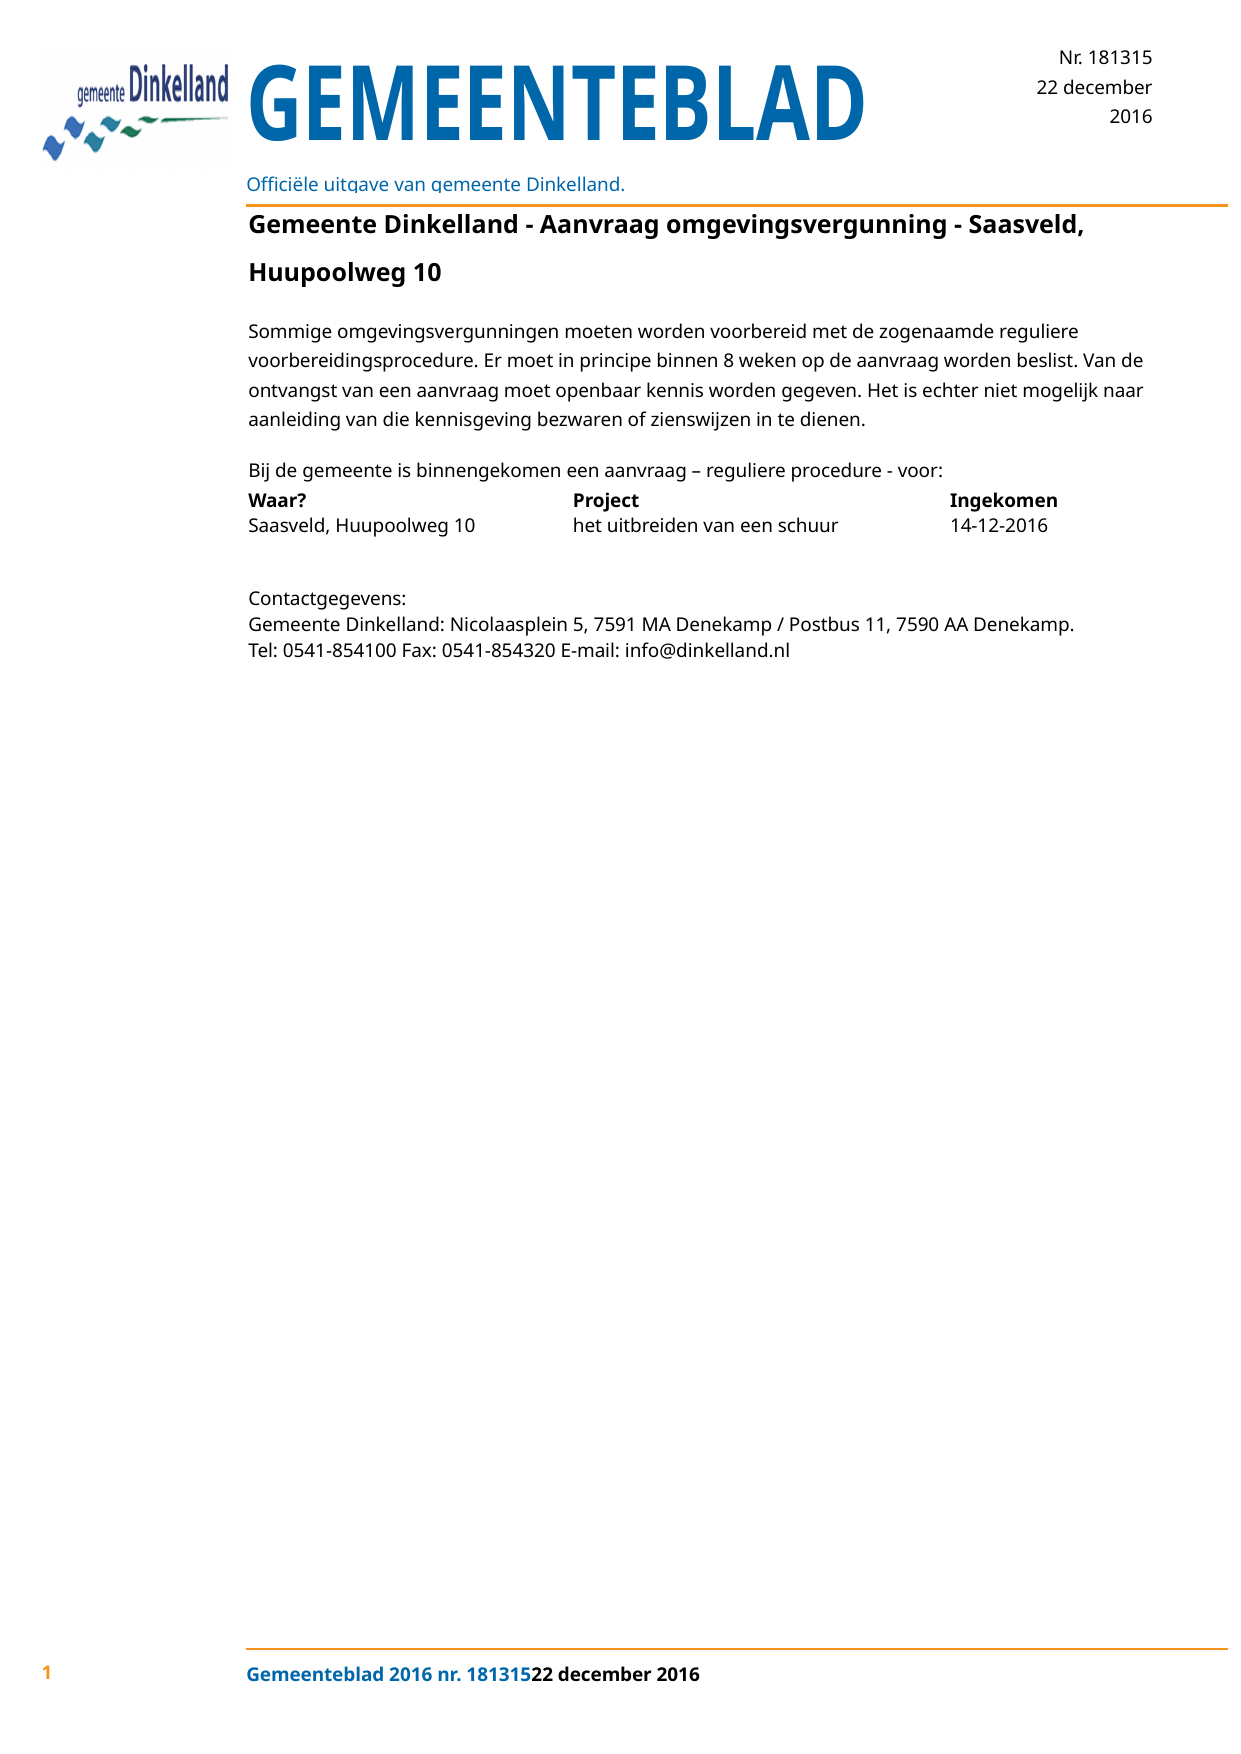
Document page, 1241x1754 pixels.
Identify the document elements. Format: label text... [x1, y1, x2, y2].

text Tel: 0541-854100 Fax: 0541-854320 E-mail: info@dinkelland.nl [248, 637, 1152, 663]
text Sommige omgevingsvergunningen moeten worden voorbereid met de zogenaamde reguliere voorbereidingsprocedure. Er moet in principe binnen 8 weken op de aanvraag worden beslist. Van de ontvangst van een aanvraag moet openbaar kennis worden gegeven. Het is echter niet mogelijk naar aanleiding van die kennisgeving bezwaren of zienswijzen in te dienen. [248, 318, 1152, 432]
table_header Project [573, 487, 950, 512]
text Bij de gemeente is binnengekomen een aanvraag – reguliere procedure - voor: [248, 457, 1152, 483]
picture [41, 47, 231, 172]
text Gemeente Dinkelland - Aanvraag omgevingsvergunning - Saasveld, Huupoolweg 10 [248, 207, 1152, 288]
table_cell 14-12-2016 [950, 513, 1152, 538]
table_cell Saasveld, Huupoolweg 10 [248, 513, 573, 538]
text Contactgegevens: [248, 585, 1152, 611]
table_cell het uitbreiden van een schuur [573, 513, 950, 538]
table_header Ingekomen [950, 487, 1152, 512]
text Gemeente Dinkelland: Nicolaasplein 5, 7591 MA Denekamp / Postbus 11, 7590 AA Denekamp. [248, 611, 1152, 637]
table_header Waar? [248, 487, 573, 512]
